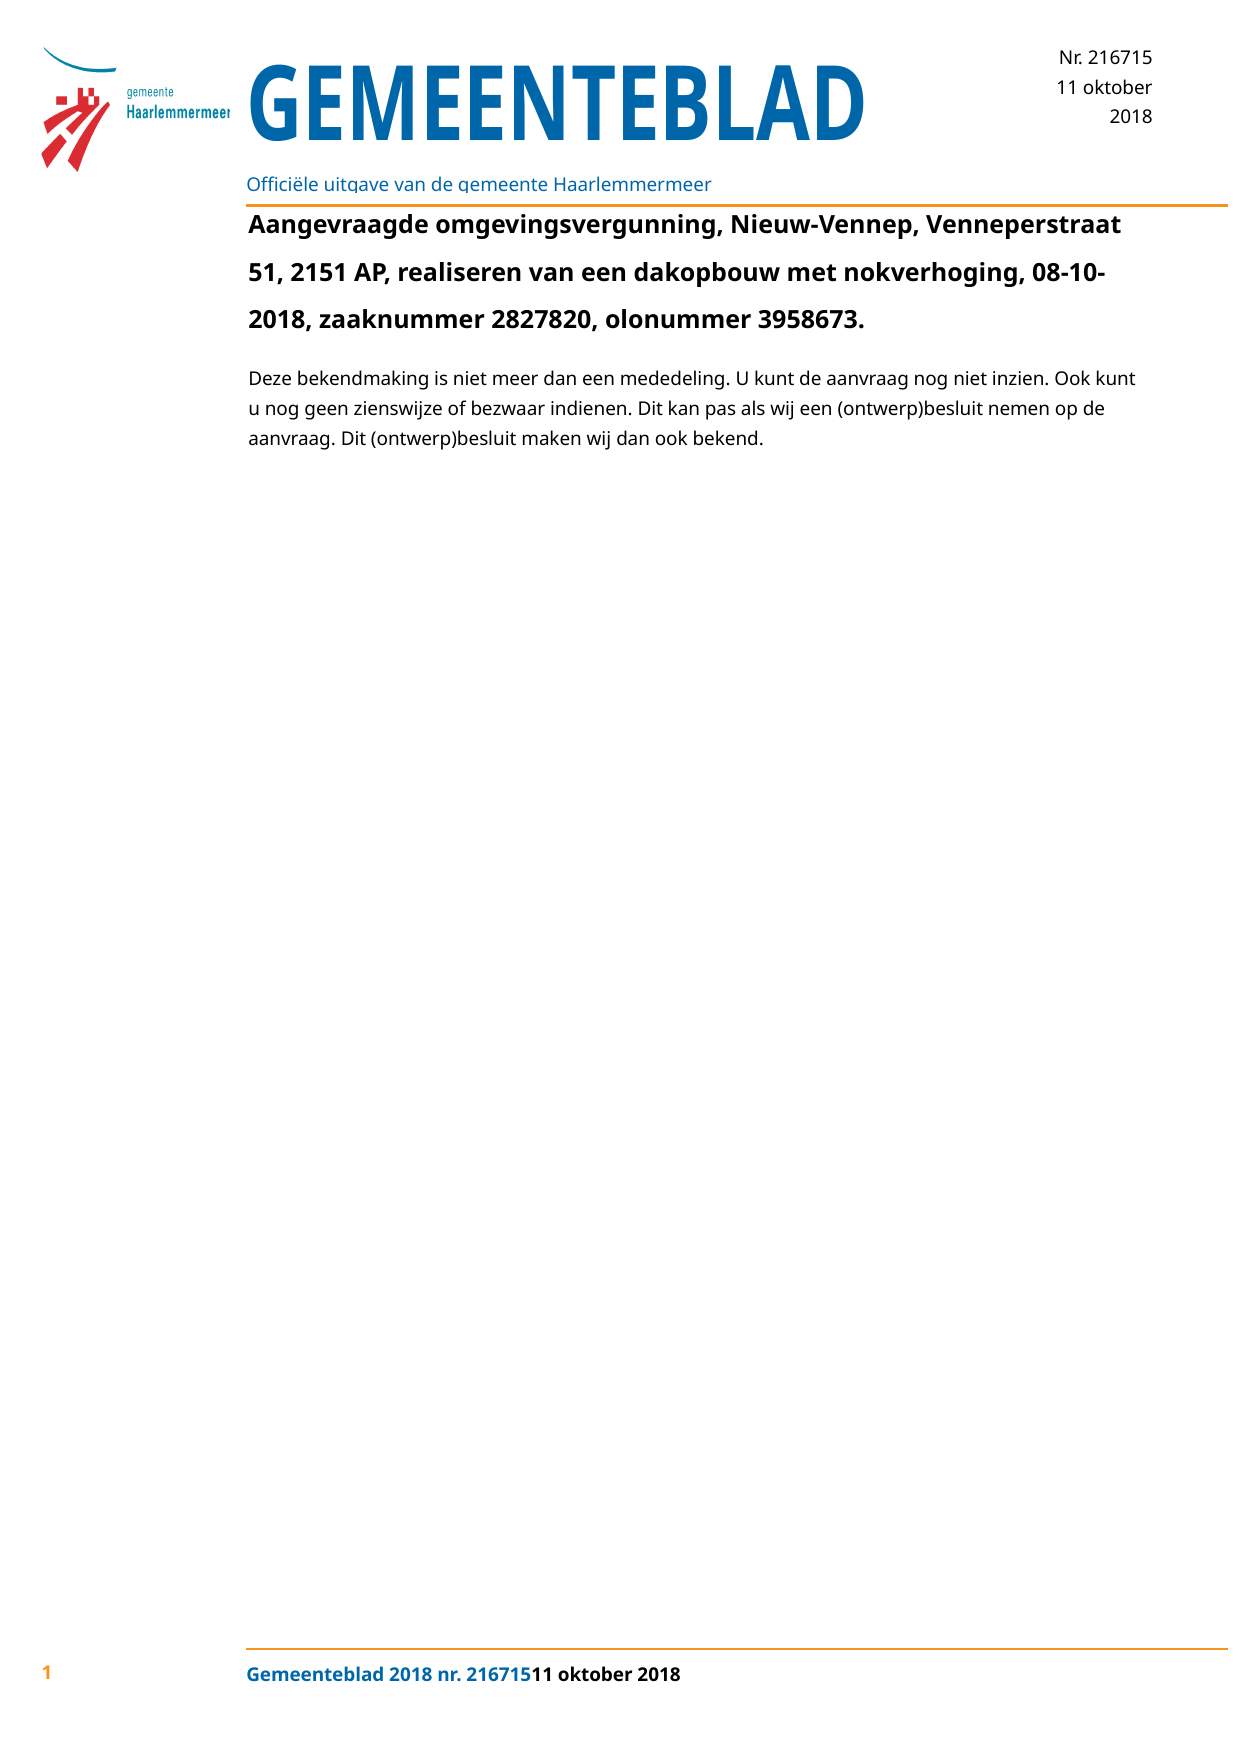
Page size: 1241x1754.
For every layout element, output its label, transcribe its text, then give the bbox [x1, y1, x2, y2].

text Aangevraagde omgevingsvergunning, Nieuw-Vennep, Venneperstraat 51, 2151 AP, realiseren van een dakopbouw met nokverhoging, 08-10-2018, zaaknummer 2827820, olonummer 3958673. [248, 207, 1152, 336]
text Deze bekendmaking is niet meer dan een mededeling. U kunt de aanvraag nog niet inzien. Ook kunt u nog geen zienswijze of bezwaar indienen. Dit kan pas als wij een (ontwerp)besluit nemen op de aanvraag. Dit (ontwerp)besluit maken wij dan ook bekend. [248, 366, 1152, 450]
picture [41, 47, 231, 172]
